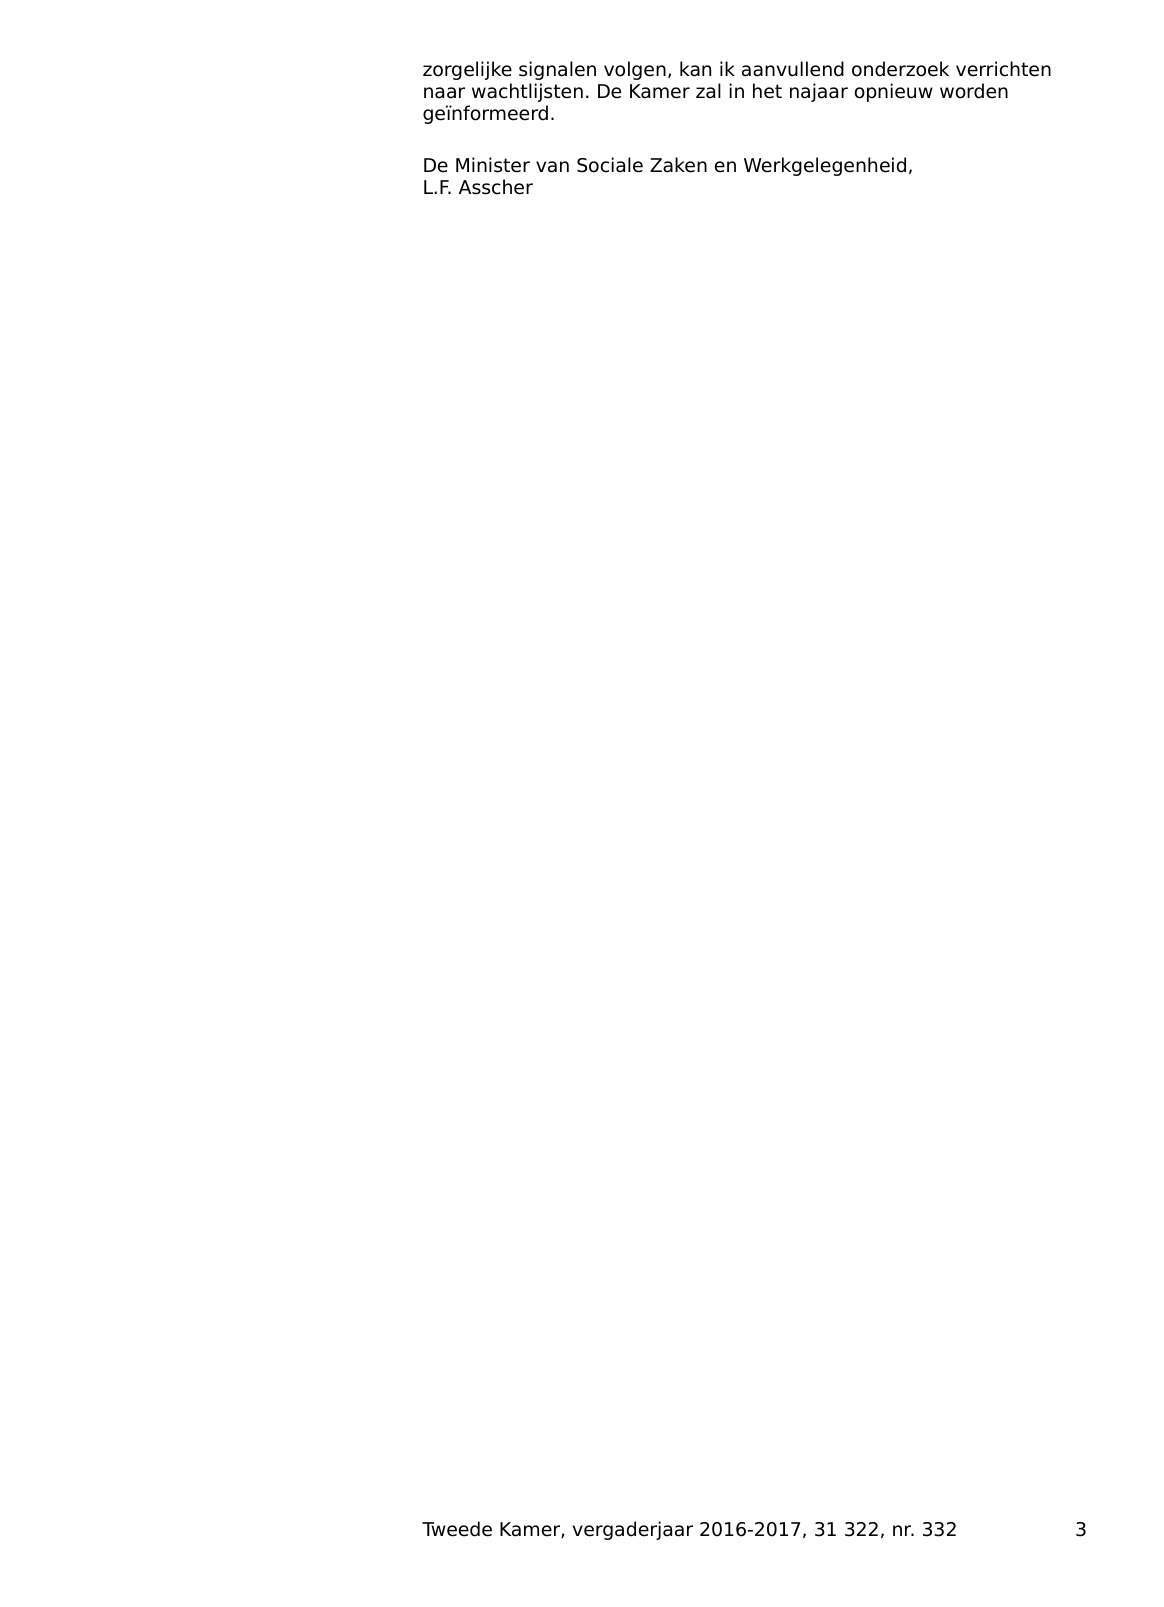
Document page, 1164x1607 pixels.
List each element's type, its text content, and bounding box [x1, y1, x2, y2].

text zorgelijke signalen volgen, kan ik aanvullend onderzoek verrichten naar wachtlijsten. De Kamer zal in het najaar opnieuw worden geïnformeerd. [422, 59, 1087, 125]
text De Minister van Sociale Zaken en Werkgelegenheid, L.F. Asscher [422, 155, 1087, 199]
